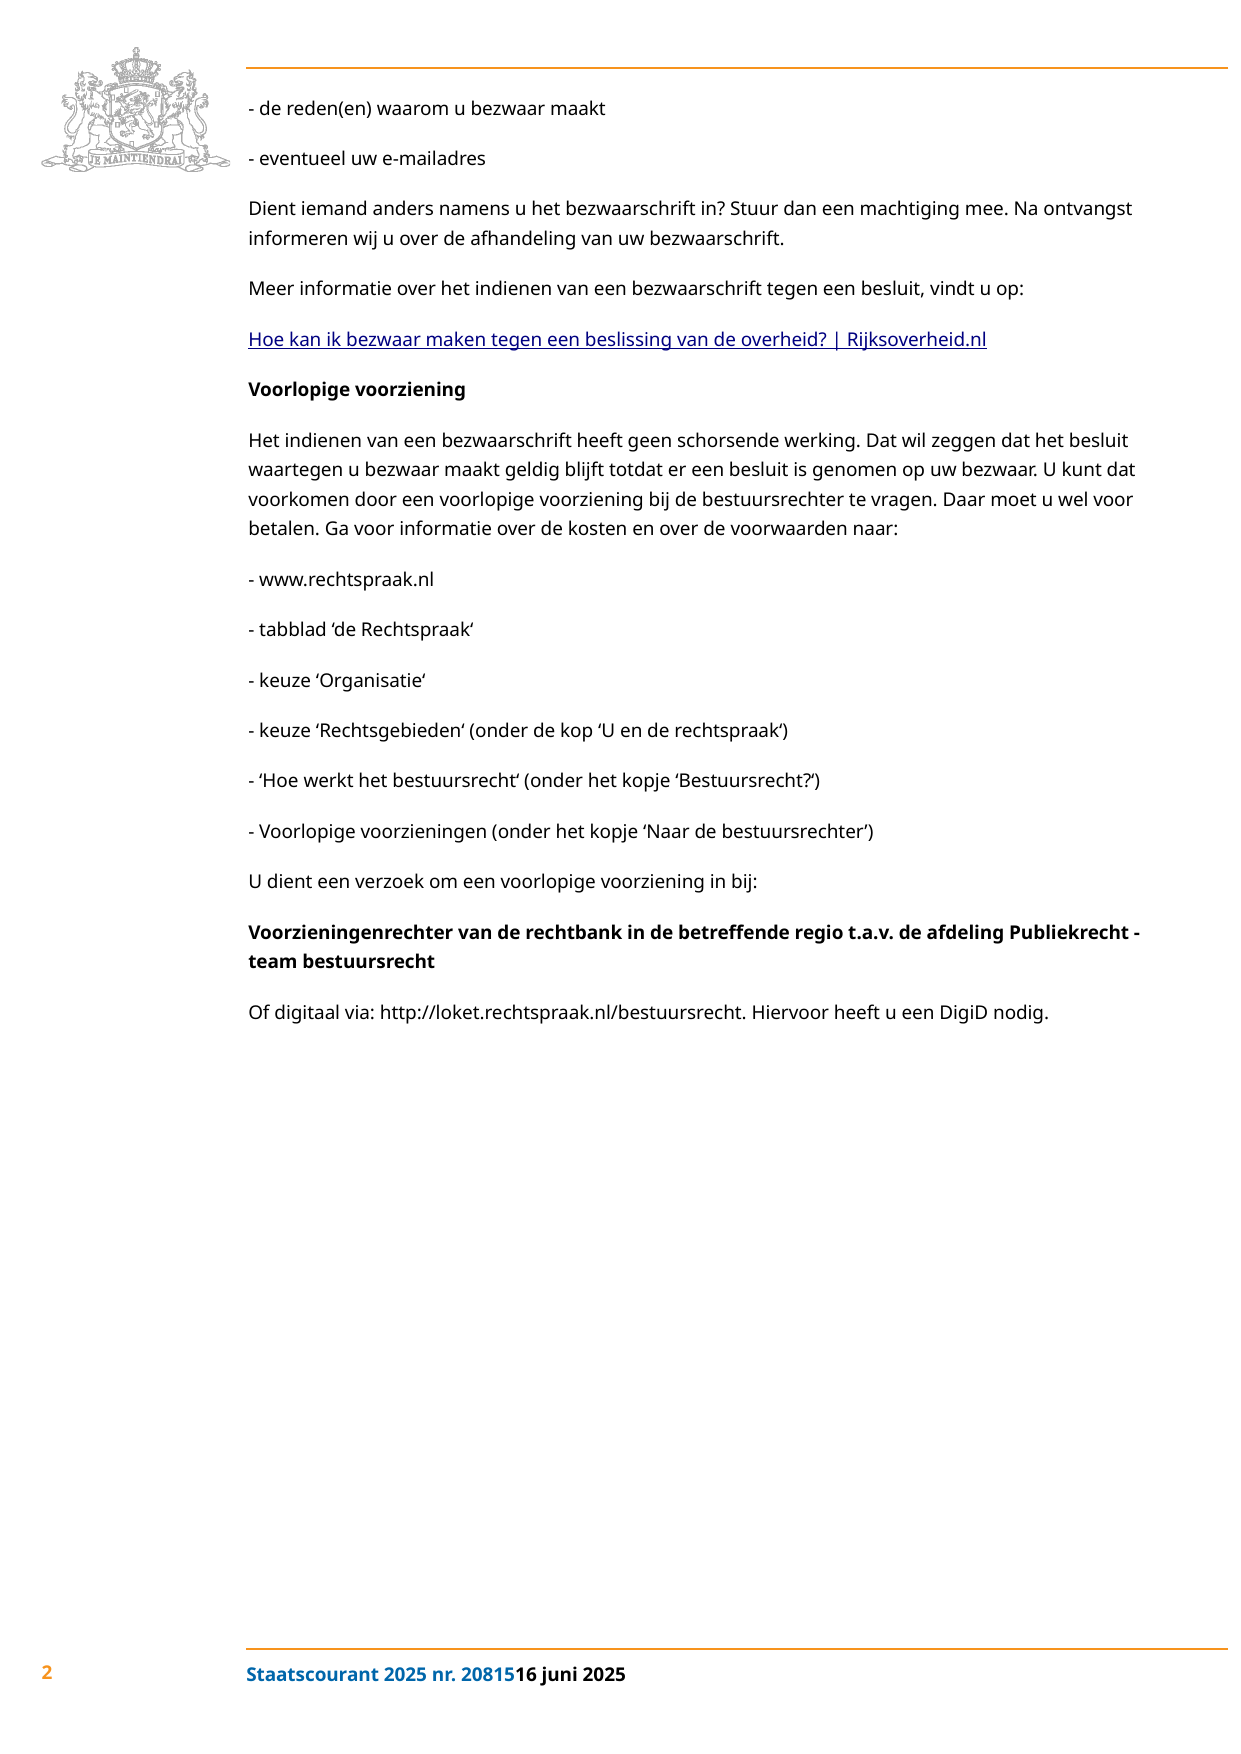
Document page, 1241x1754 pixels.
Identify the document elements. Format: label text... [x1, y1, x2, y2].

text Meer informatie over het indienen van een bezwaarschrift tegen een besluit, vindt u op: [248, 276, 1152, 301]
text Dient iemand anders namens u het bezwaarschrift in? Stuur dan een machtiging mee. Na ontvangst informeren wij u over de afhandeling van uw bezwaarschrift. [248, 196, 1152, 251]
text - Voorlopige voorzieningen (onder het kopje ‘Naar de bestuursrechter’) [248, 818, 1152, 844]
text - ‘Hoe werkt het bestuursrecht‘ (onder het kopje ‘Bestuursrecht?‘) [248, 768, 1152, 793]
text Voorzieningenrechter van de rechtbank in de betreffende regio t.a.v. de afdeling Publiekrecht - team bestuursrecht [248, 919, 1152, 974]
text U dient een verzoek om een voorlopige voorziening in bij: [248, 868, 1152, 894]
text - keuze ‘Rechtsgebieden‘ (onder de kop ‘U en de rechtspraak‘) [248, 717, 1152, 743]
text - keuze ‘Organisatie‘ [248, 667, 1152, 693]
text Of digitaal via: http://loket.rechtspraak.nl/bestuursrecht. Hiervoor heeft u een DigiD nodig. [248, 999, 1152, 1025]
text - eventueel uw e-mailadres [248, 145, 1152, 171]
text - de reden(en) waarom u bezwaar maakt [248, 95, 1152, 121]
text - www.rechtspraak.nl [248, 566, 1152, 592]
text Hoe kan ik bezwaar maken tegen een beslissing van de overheid? | Rijksoverheid.nl [248, 326, 1152, 352]
text Voorlopige voorziening [248, 376, 1152, 402]
text - tabblad ‘de Rechtspraak‘ [248, 616, 1152, 642]
picture [41, 47, 231, 172]
text Het indienen van een bezwaarschrift heeft geen schorsende werking. Dat wil zeggen dat het besluit waartegen u bezwaar maakt geldig blijft totdat er een besluit is genomen op uw bezwaar. U kunt dat voorkomen door een voorlopige voorziening bij de bestuursrechter te vragen. Daar moet u wel voor betalen. Ga voor informatie over de kosten en over de voorwaarden naar: [248, 427, 1152, 541]
